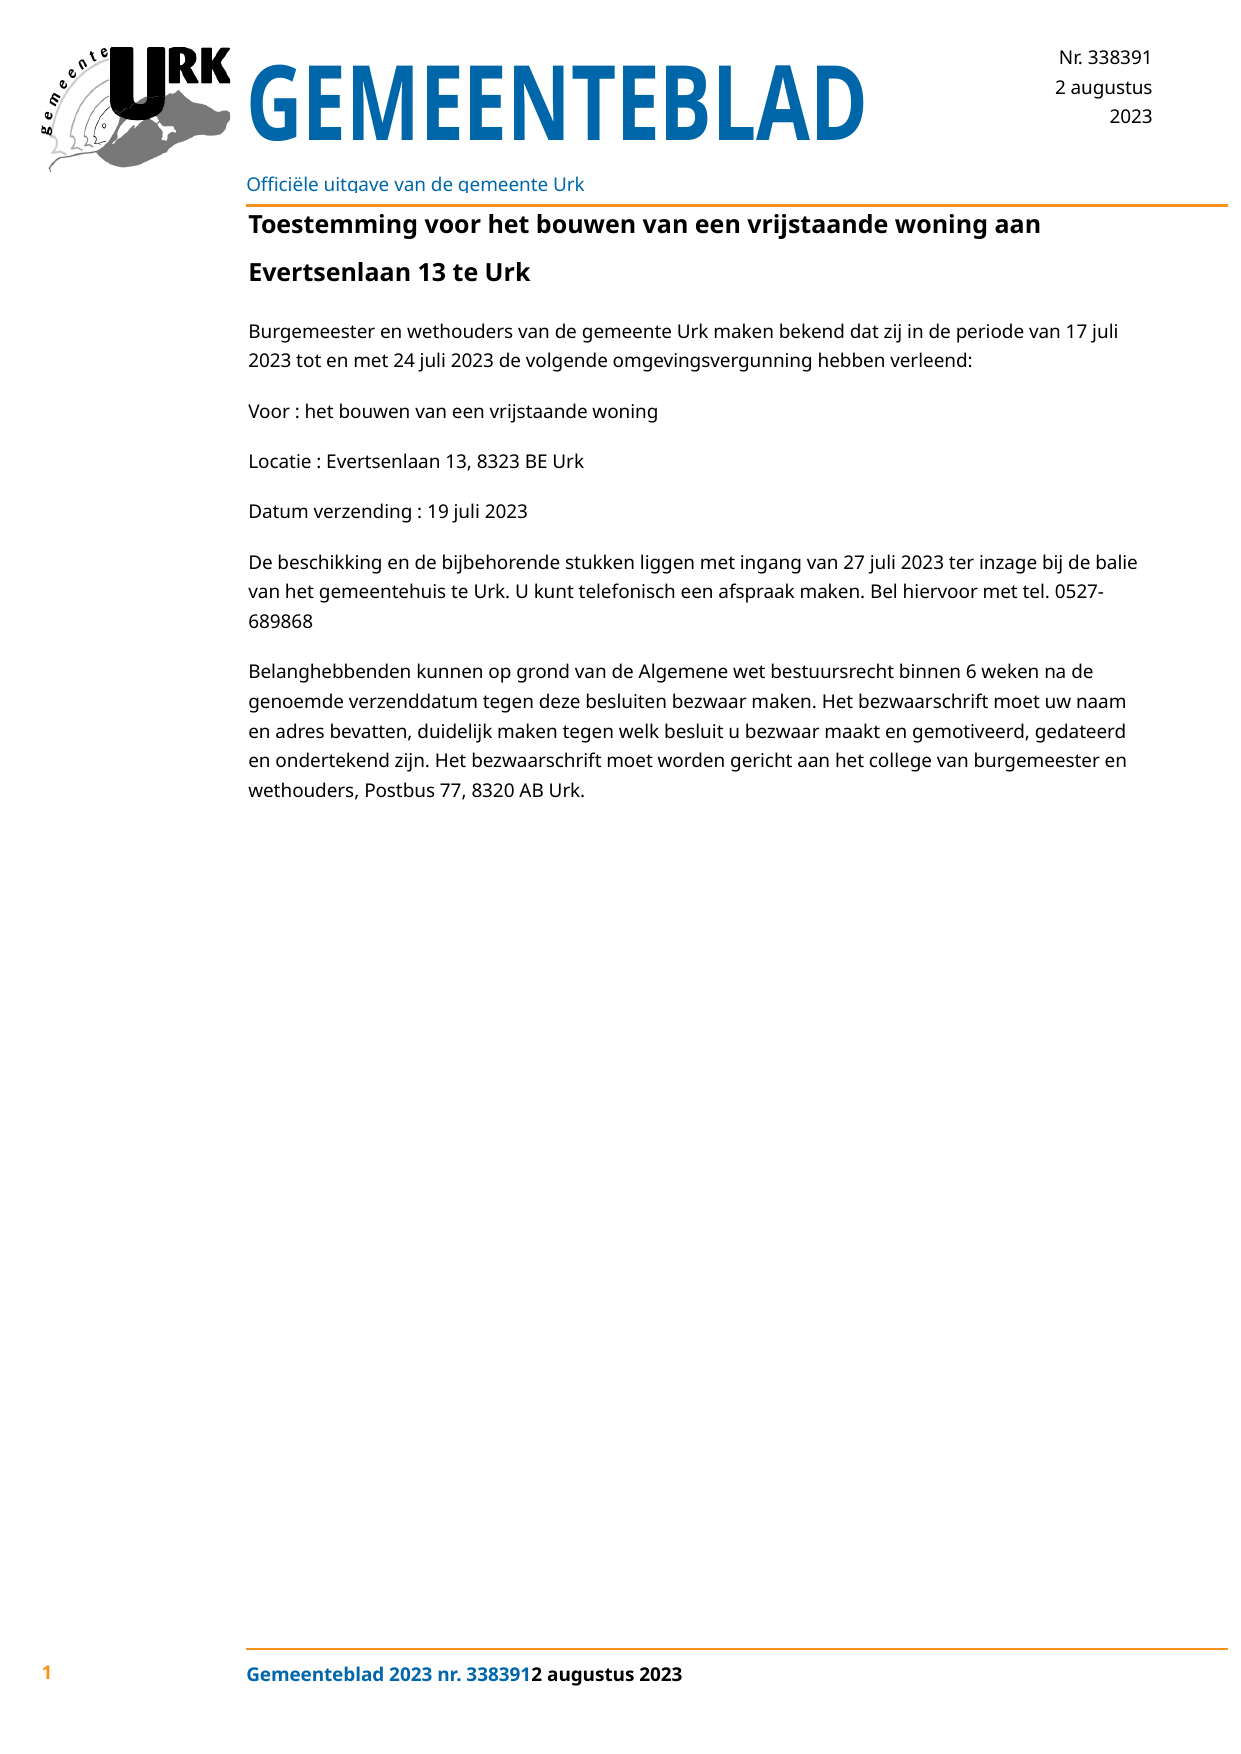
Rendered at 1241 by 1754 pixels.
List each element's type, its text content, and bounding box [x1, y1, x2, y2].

text Toestemming voor het bouwen van een vrijstaande woning aan Evertsenlaan 13 te Urk [248, 207, 1152, 288]
text Datum verzending : 19 juli 2023 [248, 499, 1152, 524]
text De beschikking en de bijbehorende stukken liggen met ingang van 27 juli 2023 ter inzage bij de balie van het gemeentehuis te Urk. U kunt telefonisch een afspraak maken. Bel hiervoor met tel. 0527-689868 [248, 549, 1152, 634]
text Burgemeester en wethouders van de gemeente Urk maken bekend dat zij in de periode van 17 juli 2023 tot en met 24 juli 2023 de volgende omgevingsvergunning hebben verleend: [248, 318, 1152, 373]
text Locatie : Evertsenlaan 13, 8323 BE Urk [248, 448, 1152, 474]
text Belanghebbenden kunnen op grond van de Algemene wet bestuursrecht binnen 6 weken na de genoemde verzenddatum tegen deze besluiten bezwaar maken. Het bezwaarschrift moet uw naam en adres bevatten, duidelijk maken tegen welk besluit u bezwaar maakt en gemotiveerd, gedateerd en ondertekend zijn. Het bezwaarschrift moet worden gericht aan het college van burgemeester en wethouders, Postbus 77, 8320 AB Urk. [248, 659, 1152, 803]
picture [41, 47, 231, 172]
text Voor : het bouwen van een vrijstaande woning [248, 398, 1152, 424]
